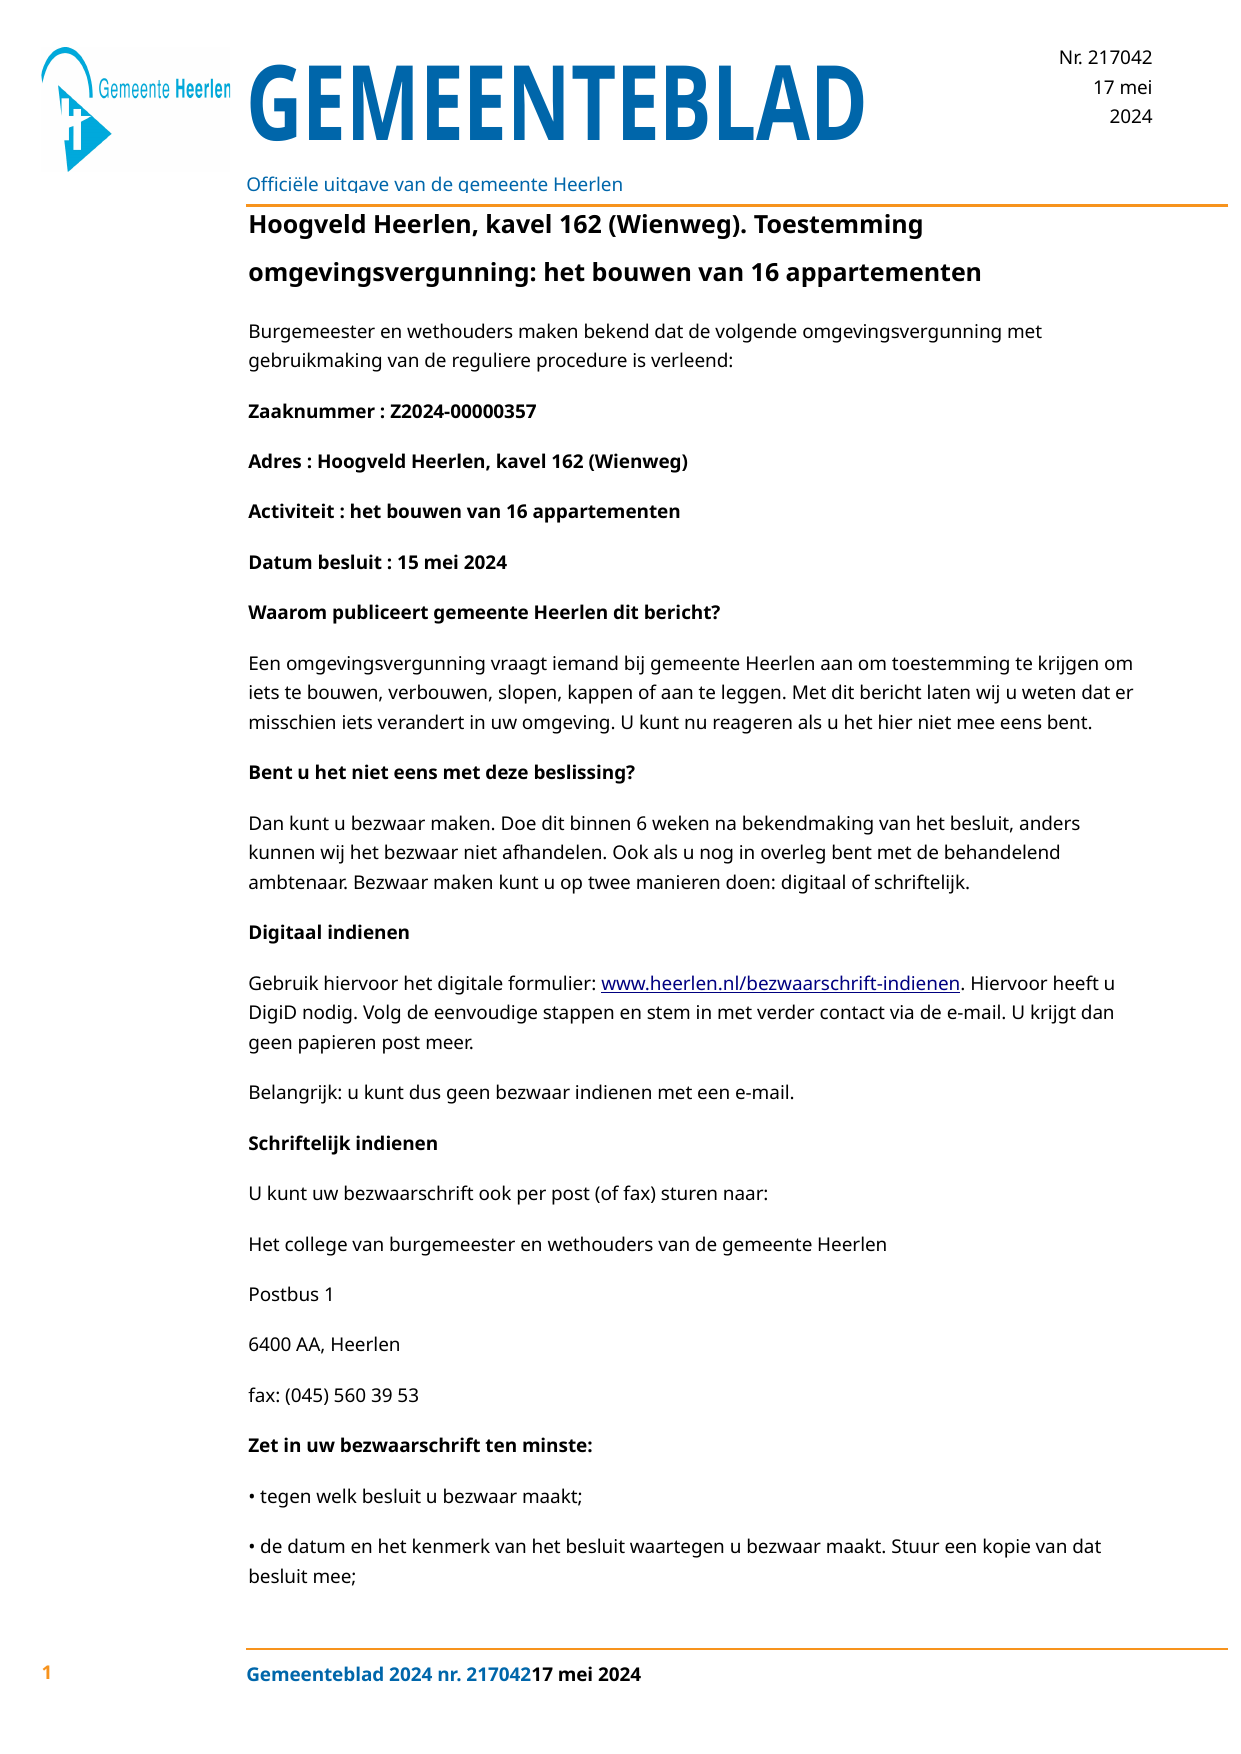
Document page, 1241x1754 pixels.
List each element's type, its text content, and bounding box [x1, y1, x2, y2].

text • de datum en het kenmerk van het besluit waartegen u bezwaar maakt. Stuur een kopie van dat besluit mee; [248, 1533, 1152, 1589]
text U kunt uw bezwaarschrift ook per post (of fax) sturen naar: [248, 1180, 1152, 1206]
text Burgemeester en wethouders maken bekend dat de volgende omgevingsvergunning met gebruikmaking van de reguliere procedure is verleend: [248, 318, 1152, 373]
text Belangrijk: u kunt dus geen bezwaar indienen met een e-mail. [248, 1079, 1152, 1105]
text Hoogveld Heerlen, kavel 162 (Wienweg). Toestemming omgevingsvergunning: het bouwen van 16 appartementen [248, 207, 1152, 288]
text Postbus 1 [248, 1281, 1152, 1307]
text Een omgevingsvergunning vraagt iemand bij gemeente Heerlen aan om toestemming te krijgen om iets te bouwen, verbouwen, slopen, kappen of aan te leggen. Met dit bericht laten wij u weten dat er misschien iets verandert in uw omgeving. U kunt nu reageren als u het hier niet mee eens bent. [248, 650, 1152, 735]
picture [41, 47, 231, 172]
text • tegen welk besluit u bezwaar maakt; [248, 1483, 1152, 1509]
text Bent u het niet eens met deze beslissing? [248, 759, 1152, 785]
text Zaaknummer : Z2024-00000357 [248, 398, 1152, 424]
text Zet in uw bezwaarschrift ten minste: [248, 1432, 1152, 1458]
text Schriftelijk indienen [248, 1130, 1152, 1156]
text Activiteit : het bouwen van 16 appartementen [248, 499, 1152, 524]
picture [41, 47, 59, 70]
text fax: (045) 560 39 53 [248, 1382, 1152, 1408]
text Adres : Hoogveld Heerlen, kavel 162 (Wienweg) [248, 448, 1152, 474]
text Waarom publiceert gemeente Heerlen dit bericht? [248, 599, 1152, 625]
text Het college van burgemeester en wethouders van de gemeente Heerlen [248, 1231, 1152, 1257]
text 6400 AA, Heerlen [248, 1332, 1152, 1357]
text Datum besluit : 15 mei 2024 [248, 549, 1152, 575]
text Digitaal indienen [248, 919, 1152, 945]
text Gebruik hiervoor het digitale formulier: www.heerlen.nl/bezwaarschrift-indienen. Hiervoor heeft u DigiD nodig. Volg de eenvoudige stappen en stem in met verder contact via de e-mail. U krijgt dan geen papieren post meer. [248, 970, 1152, 1055]
text Dan kunt u bezwaar maken. Doe dit binnen 6 weken na bekendmaking van het besluit, anders kunnen wij het bezwaar niet afhandelen. Ook als u nog in overleg bent met de behandelend ambtenaar. Bezwaar maken kunt u op twee manieren doen: digitaal of schriftelijk. [248, 810, 1152, 895]
